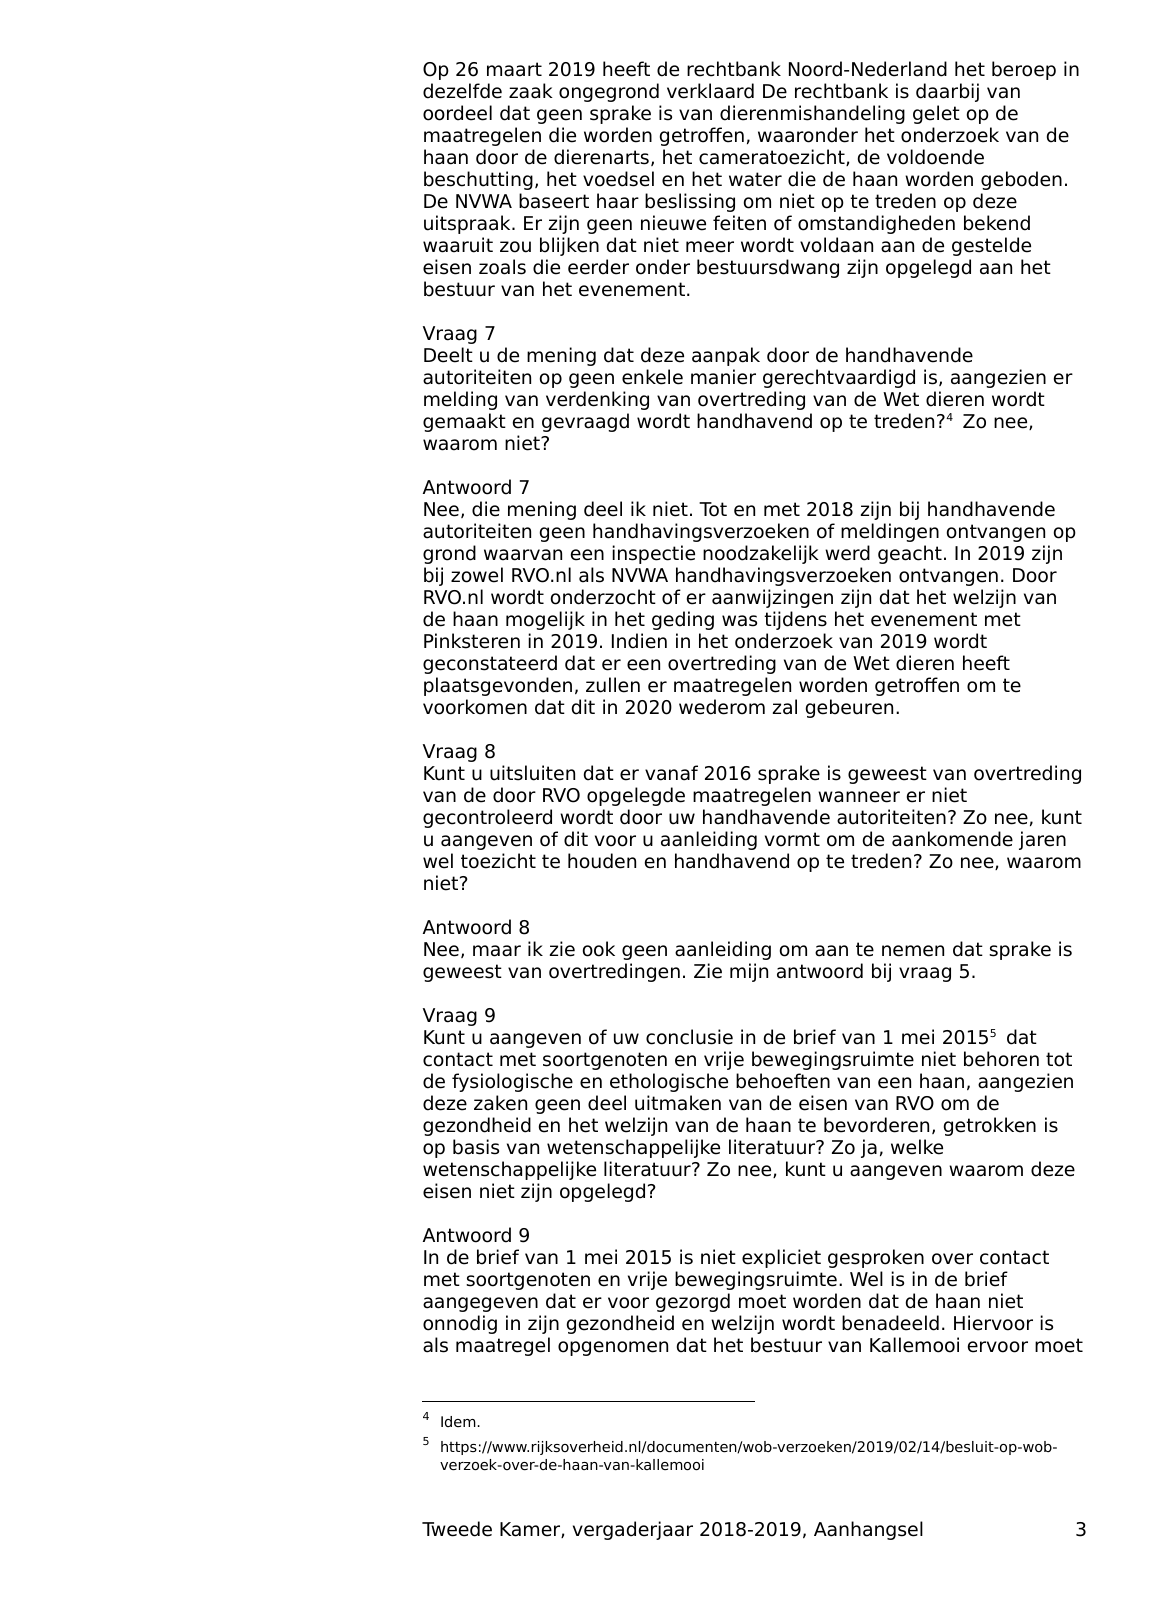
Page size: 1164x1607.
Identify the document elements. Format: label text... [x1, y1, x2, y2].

text In de brief van 1 mei 2015 is niet expliciet gesproken over contact met soortgenoten en vrije bewegingsruimte. Wel is in de brief aangegeven dat er voor gezorgd moet worden dat de haan niet onnodig in zijn gezondheid en welzijn wordt benadeeld. Hiervoor is als maatregel opgenomen dat het bestuur van Kallemooi ervoor moet [422, 1247, 1087, 1357]
text Vraag 9 [422, 1005, 1087, 1027]
text Idem. [422, 1410, 1087, 1432]
text Antwoord 7 [422, 477, 1087, 499]
text Kunt u aangeven of uw conclusie in de brief van 1 mei 2015 dat contact met soortgenoten en vrije bewegingsruimte niet behoren tot de fysiologische en ethologische behoeften van een haan, aangezien deze zaken geen deel uitmaken van de eisen van RVO om de gezondheid en het welzijn van de haan te bevorderen, getrokken is op basis van wetenschappelijke literatuur? Zo ja, welke wetenschappelijke literatuur? Zo nee, kunt u aangeven waarom deze eisen niet zijn opgelegd? [422, 1027, 1087, 1203]
text Kunt u uitsluiten dat er vanaf 2016 sprake is geweest van overtreding van de door RVO opgelegde maatregelen wanneer er niet gecontroleerd wordt door uw handhavende autoriteiten? Zo nee, kunt u aangeven of dit voor u aanleiding vormt om de aankomende jaren wel toezicht te houden en handhavend op te treden? Zo nee, waarom niet? [422, 763, 1087, 895]
text Deelt u de mening dat deze aanpak door de handhavende autoriteiten op geen enkele manier gerechtvaardigd is, aangezien er melding van verdenking van overtreding van de Wet dieren wordt gemaakt en gevraagd wordt handhavend op te treden? Zo nee, waarom niet? [422, 345, 1087, 455]
text Vraag 7 [422, 323, 1087, 345]
text Antwoord 9 [422, 1225, 1087, 1247]
text Nee, maar ik zie ook geen aanleiding om aan te nemen dat sprake is geweest van overtredingen. Zie mijn antwoord bij vraag 5. [422, 939, 1087, 983]
text https://www.rijksoverheid.nl/documenten/wob-verzoeken/2019/02/14/besluit-op-wob-verzoek-over-de-haan-van-kallemooi [422, 1435, 1087, 1474]
text Op 26 maart 2019 heeft de rechtbank Noord-Nederland het beroep in dezelfde zaak ongegrond verklaard De rechtbank is daarbij van oordeel dat geen sprake is van dierenmishandeling gelet op de maatregelen die worden getroffen, waaronder het onderzoek van de haan door de dierenarts, het cameratoezicht, de voldoende beschutting, het voedsel en het water die de haan worden geboden. De NVWA baseert haar beslissing om niet op te treden op deze uitspraak. Er zijn geen nieuwe feiten of omstandigheden bekend waaruit zou blijken dat niet meer wordt voldaan aan de gestelde eisen zoals die eerder onder bestuursdwang zijn opgelegd aan het bestuur van het evenement. [422, 59, 1087, 301]
text Antwoord 8 [422, 917, 1087, 939]
text Nee, die mening deel ik niet. Tot en met 2018 zijn bij handhavende autoriteiten geen handhavingsverzoeken of meldingen ontvangen op grond waarvan een inspectie noodzakelijk werd geacht. In 2019 zijn bij zowel RVO.nl als NVWA handhavingsverzoeken ontvangen. Door RVO.nl wordt onderzocht of er aanwijzingen zijn dat het welzijn van de haan mogelijk in het geding was tijdens het evenement met Pinksteren in 2019. Indien in het onderzoek van 2019 wordt geconstateerd dat er een overtreding van de Wet dieren heeft plaatsgevonden, zullen er maatregelen worden getroffen om te voorkomen dat dit in 2020 wederom zal gebeuren. [422, 499, 1087, 719]
text Vraag 8 [422, 741, 1087, 763]
